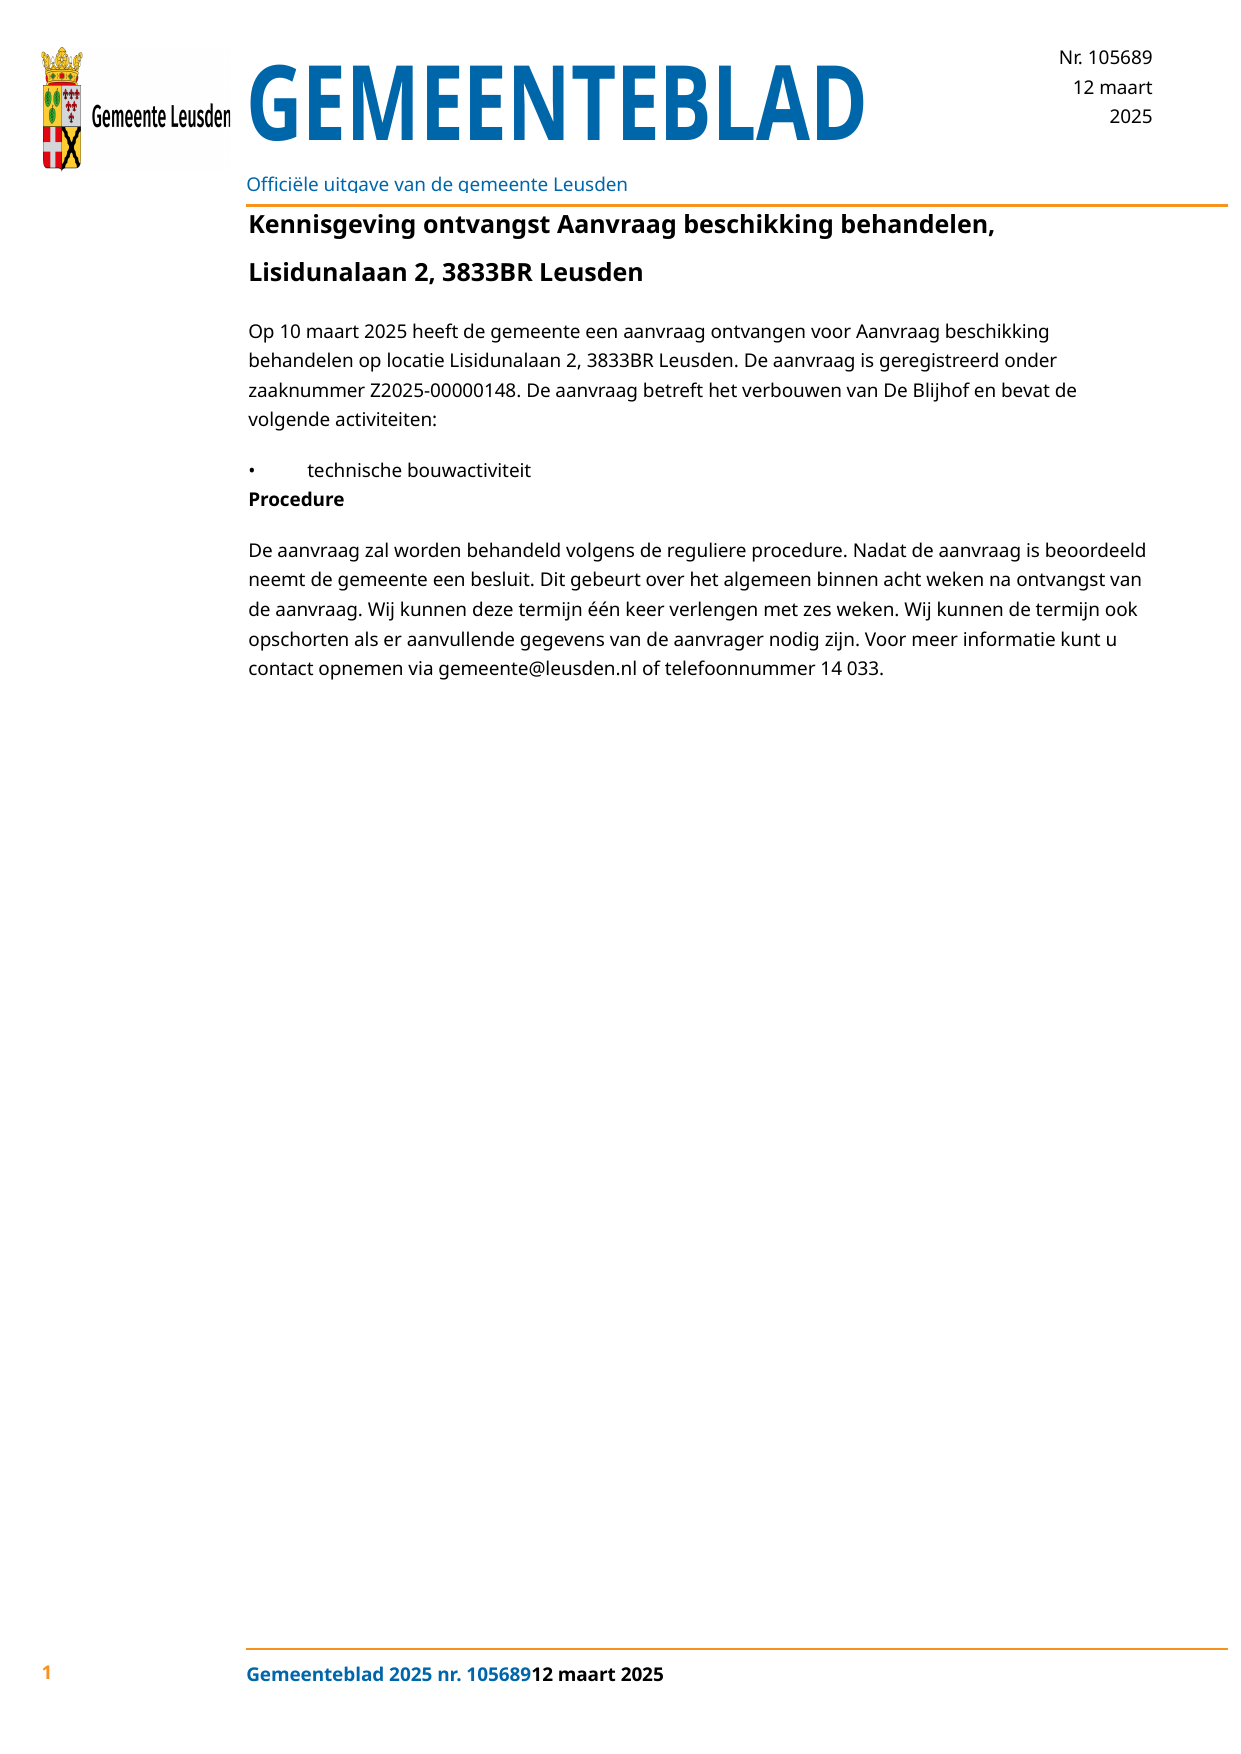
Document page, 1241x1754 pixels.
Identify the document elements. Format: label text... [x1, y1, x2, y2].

text Procedure [248, 487, 1152, 512]
text De aanvraag zal worden behandeld volgens de reguliere procedure. Nadat de aanvraag is beoordeeld neemt de gemeente een besluit. Dit gebeurt over het algemeen binnen acht weken na ontvangst van de aanvraag. Wij kunnen deze termijn één keer verlengen met zes weken. Wij kunnen de termijn ook opschorten als er aanvullende gegevens van de aanvrager nodig zijn. Voor meer informatie kunt u contact opnemen via gemeente@leusden.nl of telefoonnummer 14 033. [248, 537, 1152, 681]
list technische bouwactiviteit [248, 457, 1152, 483]
text Kennisgeving ontvangst Aanvraag beschikking behandelen, Lisidunalaan 2, 3833BR Leusden [248, 207, 1152, 288]
picture [41, 47, 231, 172]
text Op 10 maart 2025 heeft de gemeente een aanvraag ontvangen voor Aanvraag beschikking behandelen op locatie Lisidunalaan 2, 3833BR Leusden. De aanvraag is geregistreerd onder zaaknummer Z2025-00000148. De aanvraag betreft het verbouwen van De Blijhof en bevat de volgende activiteiten: [248, 318, 1152, 432]
